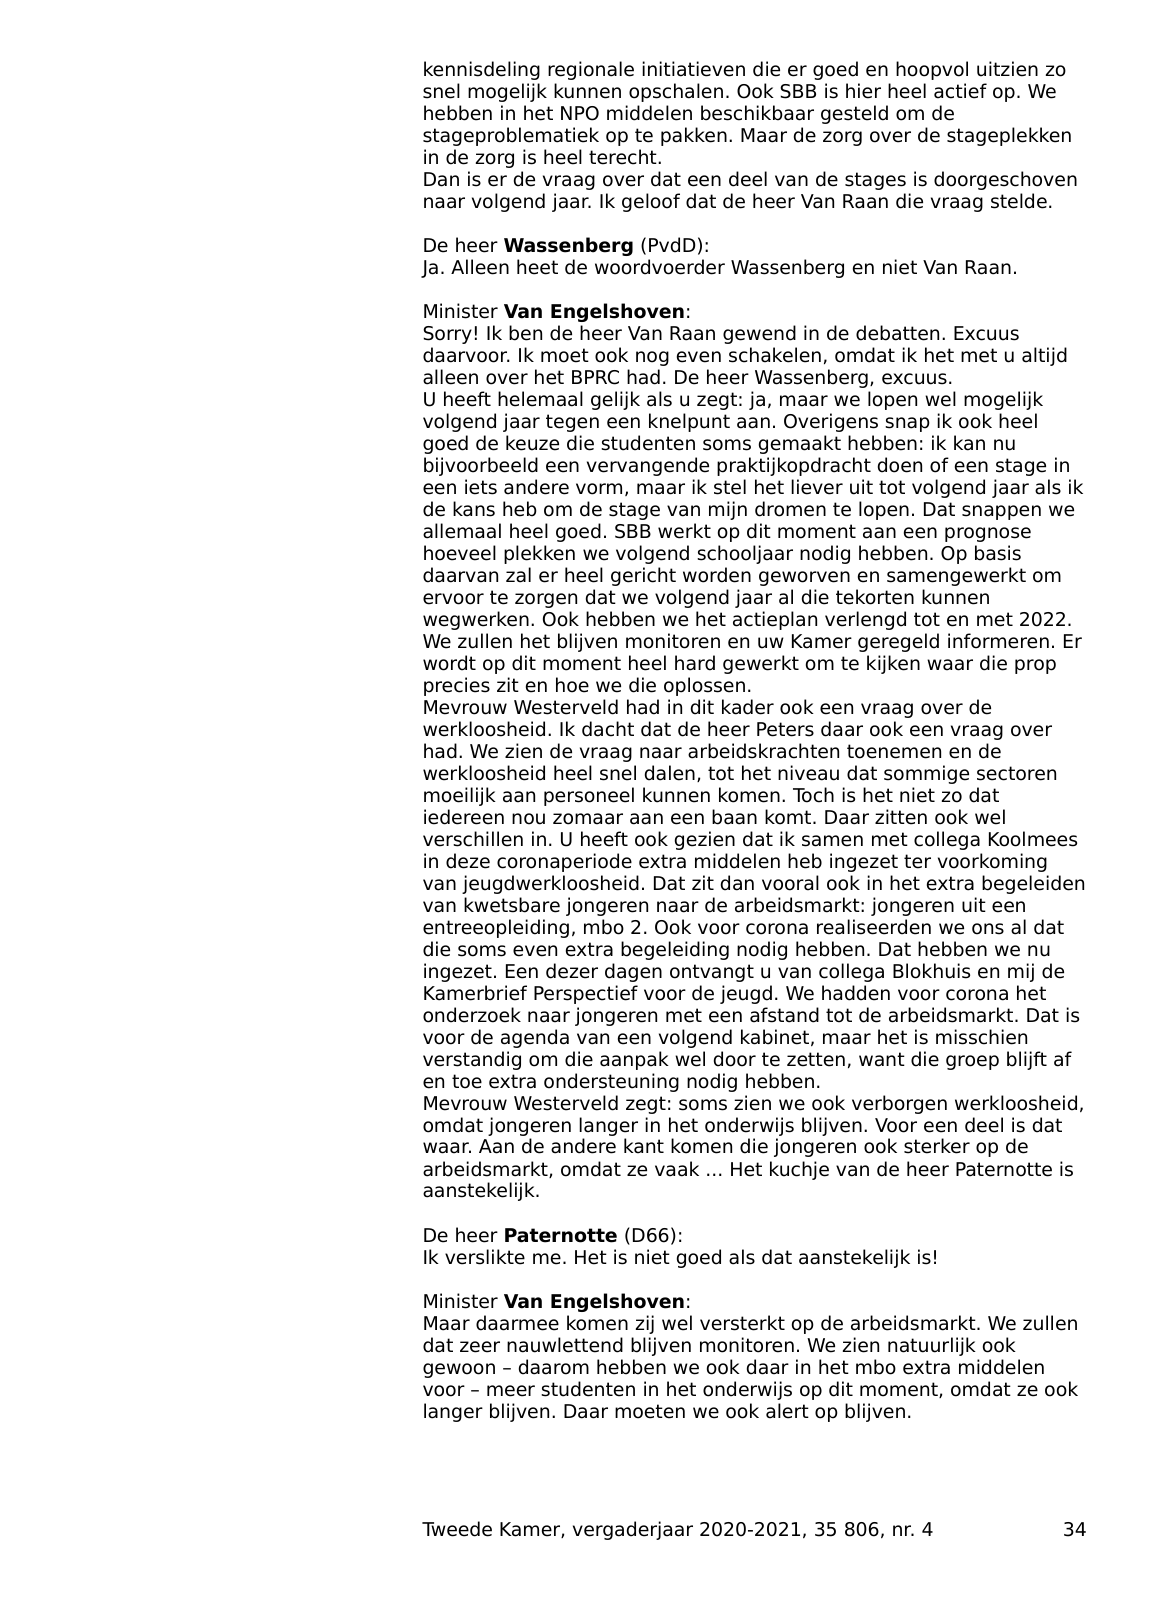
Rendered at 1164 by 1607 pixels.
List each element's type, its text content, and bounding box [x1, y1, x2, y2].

text Mevrouw Westerveld zegt: soms zien we ook verborgen werkloosheid, omdat jongeren langer in het onderwijs blijven. Voor een deel is dat waar. Aan de andere kant komen die jongeren ook sterker op de arbeidsmarkt, omdat ze vaak ... Het kuchje van de heer Paternotte is aanstekelijk. [422, 1092, 1087, 1202]
text Ik verslikte me. Het is niet goed als dat aanstekelijk is! [422, 1247, 1087, 1268]
text Sorry! Ik ben de heer Van Raan gewend in de debatten. Excuus daarvoor. Ik moet ook nog even schakelen, omdat ik het met u altijd alleen over het BPRC had. De heer Wassenberg, excuus. [422, 323, 1087, 389]
text U heeft helemaal gelijk als u zegt: ja, maar we lopen wel mogelijk volgend jaar tegen een knelpunt aan. Overigens snap ik ook heel goed de keuze die studenten soms gemaakt hebben: ik kan nu bijvoorbeeld een vervangende praktijkopdracht doen of een stage in een iets andere vorm, maar ik stel het liever uit tot volgend jaar als ik de kans heb om de stage van mijn dromen te lopen. Dat snappen we allemaal heel goed. SBB werkt op dit moment aan een prognose hoeveel plekken we volgend schooljaar nodig hebben. Op basis daarvan zal er heel gericht worden geworven en samengewerkt om ervoor te zorgen dat we volgend jaar al die tekorten kunnen wegwerken. Ook hebben we het actieplan verlengd tot en met 2022. We zullen het blijven monitoren en uw Kamer geregeld informeren. Er wordt op dit moment heel hard gewerkt om te kijken waar die prop precies zit en hoe we die oplossen. [422, 389, 1087, 697]
text Ja. Alleen heet de woordvoerder Wassenberg en niet Van Raan. [422, 257, 1087, 279]
text Minister Van Engelshoven: [422, 1291, 1087, 1313]
text kennisdeling regionale initiatieven die er goed en hoopvol uitzien zo snel mogelijk kunnen opschalen. Ook SBB is hier heel actief op. We hebben in het NPO middelen beschikbaar gesteld om de stageproblematiek op te pakken. Maar de zorg over de stageplekken in de zorg is heel terecht. [422, 59, 1087, 169]
text De heer Wassenberg (PvdD): [422, 235, 1087, 257]
text Dan is er de vraag over dat een deel van de stages is doorgeschoven naar volgend jaar. Ik geloof dat de heer Van Raan die vraag stelde. [422, 169, 1087, 213]
text Maar daarmee komen zij wel versterkt op de arbeidsmarkt. We zullen dat zeer nauwlettend blijven monitoren. We zien natuurlijk ook gewoon – daarom hebben we ook daar in het mbo extra middelen voor – meer studenten in het onderwijs op dit moment, omdat ze ook langer blijven. Daar moeten we ook alert op blijven. [422, 1313, 1087, 1423]
text Mevrouw Westerveld had in dit kader ook een vraag over de werkloosheid. Ik dacht dat de heer Peters daar ook een vraag over had. We zien de vraag naar arbeidskrachten toenemen en de werkloosheid heel snel dalen, tot het niveau dat sommige sectoren moeilijk aan personeel kunnen komen. Toch is het niet zo dat iedereen nou zomaar aan een baan komt. Daar zitten ook wel verschillen in. U heeft ook gezien dat ik samen met collega Koolmees in deze coronaperiode extra middelen heb ingezet ter voorkoming van jeugdwerkloosheid. Dat zit dan vooral ook in het extra begeleiden van kwetsbare jongeren naar de arbeidsmarkt: jongeren uit een entreeopleiding, mbo 2. Ook voor corona realiseerden we ons al dat die soms even extra begeleiding nodig hebben. Dat hebben we nu ingezet. Een dezer dagen ontvangt u van collega Blokhuis en mij de Kamerbrief Perspectief voor de jeugd. We hadden voor corona het onderzoek naar jongeren met een afstand tot de arbeidsmarkt. Dat is voor de agenda van een volgend kabinet, maar het is misschien verstandig om die aanpak wel door te zetten, want die groep blijft af en toe extra ondersteuning nodig hebben. [422, 697, 1087, 1092]
text De heer Paternotte (D66): [422, 1224, 1087, 1247]
text Minister Van Engelshoven: [422, 301, 1087, 323]
